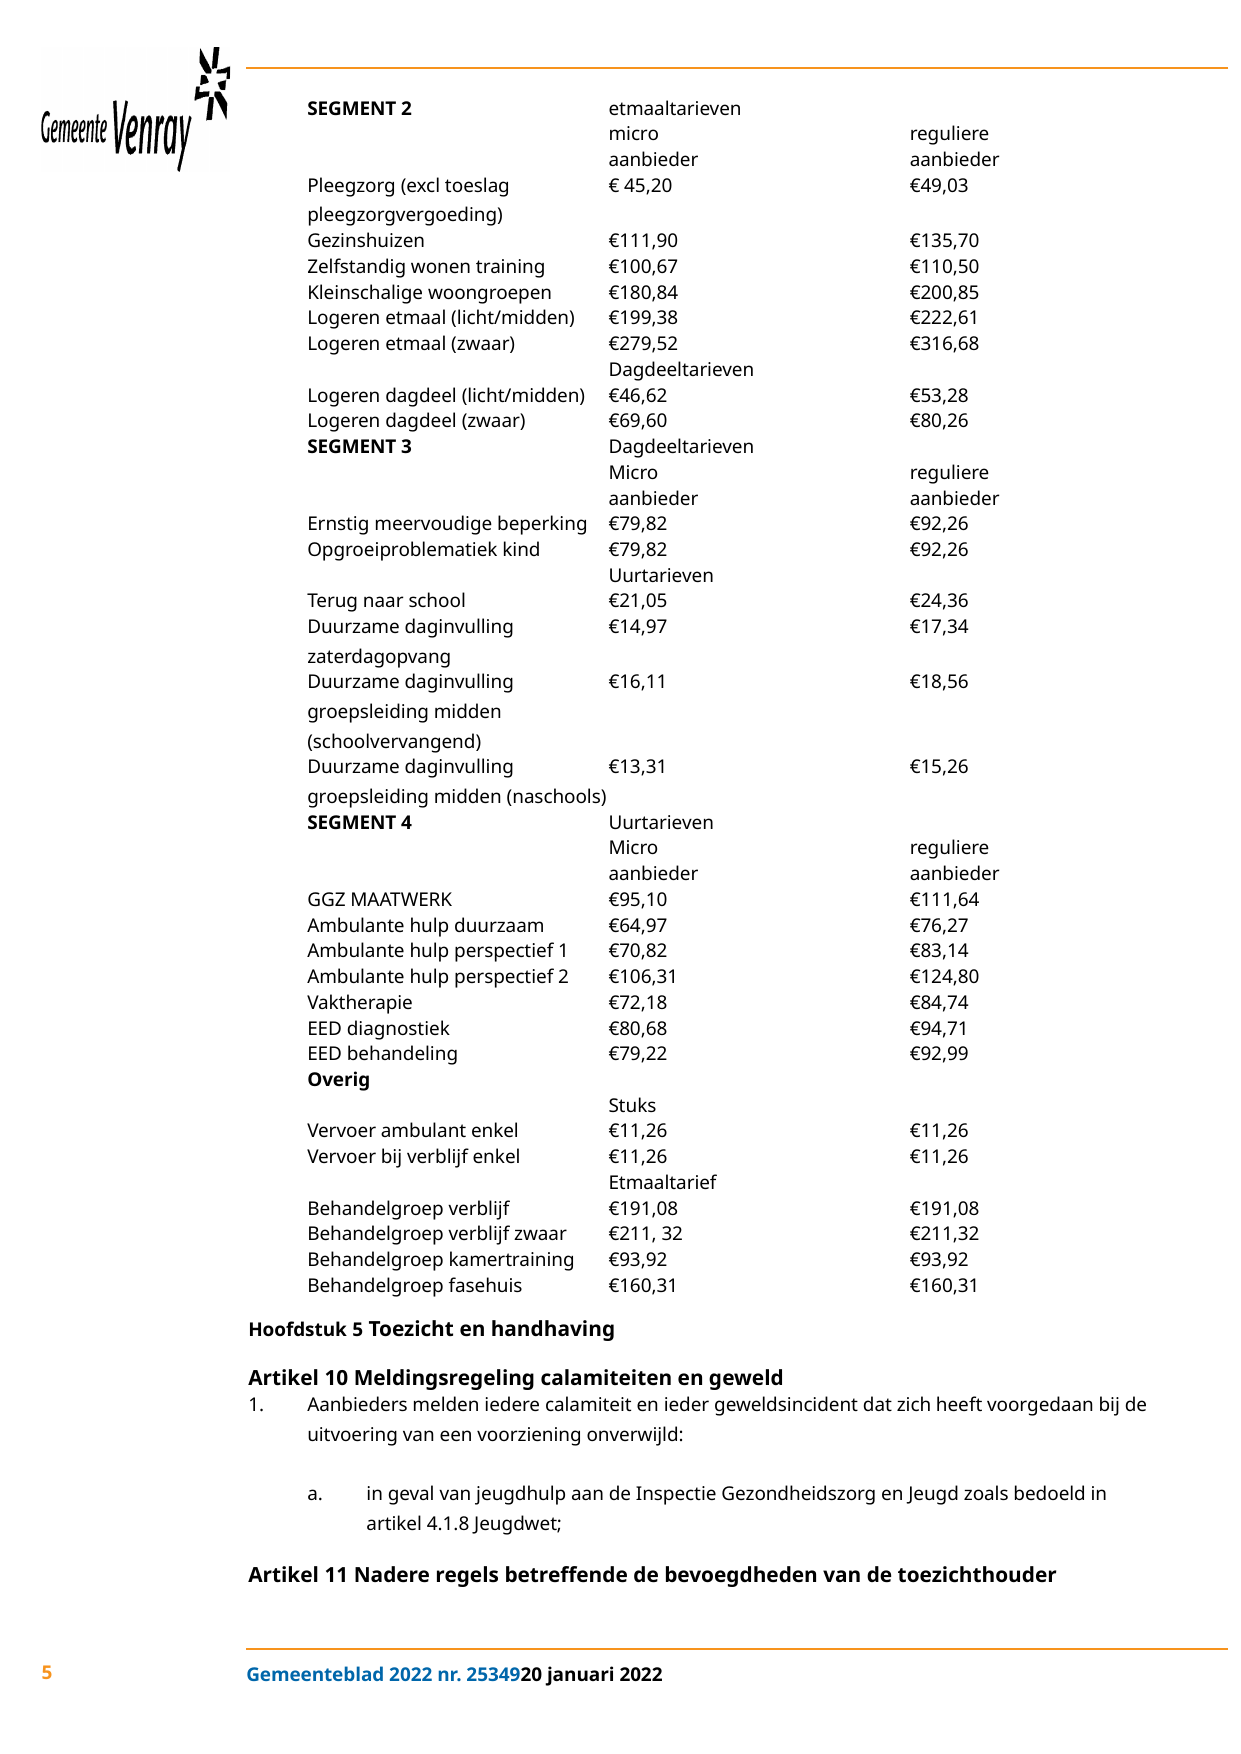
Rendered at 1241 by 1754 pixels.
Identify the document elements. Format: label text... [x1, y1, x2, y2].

table_cell Pleegzorg (excl toeslag pleegzorgvergoeding) [307, 172, 608, 227]
table_cell Overig [307, 1066, 608, 1092]
table_cell Duurzame daginvulling groepsleiding midden (schoolvervangend) [307, 669, 608, 753]
picture [41, 47, 231, 172]
table_cell EED behandeling [307, 1040, 608, 1066]
table_cell Gezinshuizen [307, 228, 608, 253]
text Artikel 11 Nadere regels betreffende de bevoegdheden van de toezichthouder [248, 1560, 1152, 1589]
table_cell €211, 32 [608, 1221, 909, 1246]
table_cell Ambulante hulp duurzaam [307, 912, 608, 937]
table_cell Opgroeiproblematiek kind [307, 536, 608, 562]
table_cell Dagdeeltarieven [608, 356, 1211, 382]
table_cell Behandelgroep verblijf [307, 1195, 608, 1221]
table_cell €16,11 [608, 669, 909, 753]
table_cell Dagdeeltarieven [608, 433, 1211, 459]
table_cell €14,97 [608, 613, 909, 669]
table_cell €191,08 [608, 1195, 909, 1221]
table_cell €124,80 [910, 963, 1211, 989]
table_cell Kleinschalige woongroepen [307, 279, 608, 304]
table_cell €92,99 [910, 1040, 1211, 1066]
table_cell €17,34 [910, 613, 1211, 669]
table_cell €111,64 [910, 886, 1211, 912]
table_cell Vaktherapie [307, 989, 608, 1015]
table_cell €92,26 [910, 536, 1211, 562]
table_cell €80,26 [910, 408, 1211, 433]
table_cell €93,92 [910, 1246, 1211, 1272]
table_cell €79,22 [608, 1040, 909, 1066]
table_cell €211,32 [910, 1221, 1211, 1246]
table_cell € 45,20 [608, 172, 909, 227]
table_cell €18,56 [910, 669, 1211, 753]
table_cell [608, 1066, 909, 1092]
table_cell €160,31 [910, 1272, 1211, 1298]
table_cell aanbieder [910, 485, 1211, 510]
table_cell Behandelgroep kamertraining [307, 1246, 608, 1272]
table_cell SEGMENT 4 [307, 809, 608, 886]
table_cell €64,97 [608, 912, 909, 937]
table_cell €106,31 [608, 963, 909, 989]
list Aanbieders melden iedere calamiteit en ieder geweldsincident dat zich heeft voorgedaan bij de uitvoering van een voorziening onverwijld: [248, 1392, 1152, 1447]
table_cell €49,03 [910, 172, 1211, 227]
table_cell Micro [608, 835, 909, 860]
table_header etmaaltarieven [608, 95, 1211, 121]
table_cell Logeren dagdeel (licht/midden) [307, 382, 608, 407]
table_cell EED diagnostiek [307, 1015, 608, 1040]
table_cell €11,26 [910, 1143, 1211, 1169]
table_cell Logeren dagdeel (zwaar) [307, 408, 608, 433]
table_cell [307, 562, 608, 588]
table_header SEGMENT 2 [307, 95, 608, 172]
table_cell Terug naar school [307, 588, 608, 613]
table_cell €11,26 [608, 1143, 909, 1169]
table_cell €100,67 [608, 253, 909, 279]
table_cell €160,31 [608, 1272, 909, 1298]
table_cell Ambulante hulp perspectief 1 [307, 938, 608, 963]
table_cell Uurtarieven [608, 809, 1211, 834]
table_cell Logeren etmaal (zwaar) [307, 330, 608, 356]
table_cell [307, 1092, 608, 1118]
table_cell €93,92 [608, 1246, 909, 1272]
table_cell SEGMENT 3 [307, 433, 608, 510]
table_cell Logeren etmaal (licht/midden) [307, 305, 608, 330]
table_cell reguliere [910, 835, 1211, 860]
table_cell €316,68 [910, 330, 1211, 356]
table_cell Behandelgroep fasehuis [307, 1272, 608, 1298]
text Artikel 10 Meldingsregeling calamiteiten en geweld [248, 1363, 1152, 1392]
table_cell €92,26 [910, 510, 1211, 536]
table_cell Uurtarieven [608, 562, 1211, 588]
table_cell Ernstig meervoudige beperking [307, 510, 608, 536]
table_cell €83,14 [910, 938, 1211, 963]
table_cell [307, 1169, 608, 1195]
table_cell €191,08 [910, 1195, 1211, 1221]
table_cell Duurzame daginvulling groepsleiding midden (naschools) [307, 754, 608, 809]
table_cell aanbieder [608, 485, 909, 510]
table_cell reguliere [910, 459, 1211, 485]
table_cell micro [608, 121, 909, 146]
table_cell €21,05 [608, 588, 909, 613]
table_cell €80,68 [608, 1015, 909, 1040]
table_cell €72,18 [608, 989, 909, 1015]
table_cell Micro [608, 459, 909, 485]
table_cell €46,62 [608, 382, 909, 407]
table_cell €24,36 [910, 588, 1211, 613]
table_cell Vervoer ambulant enkel [307, 1118, 608, 1143]
table_cell Stuks [608, 1092, 1211, 1118]
table_cell €180,84 [608, 279, 909, 304]
table_cell €111,90 [608, 228, 909, 253]
table_cell €69,60 [608, 408, 909, 433]
text Hoofdstuk 5 Toezicht en handhaving [248, 1314, 1152, 1342]
table_cell €84,74 [910, 989, 1211, 1015]
table_cell €279,52 [608, 330, 909, 356]
table_cell Ambulante hulp perspectief 2 [307, 963, 608, 989]
table_cell €79,82 [608, 536, 909, 562]
table_cell Behandelgroep verblijf zwaar [307, 1221, 608, 1246]
table_cell aanbieder [608, 146, 909, 172]
table_cell €94,71 [910, 1015, 1211, 1040]
table_cell €200,85 [910, 279, 1211, 304]
table_cell Etmaaltarief [608, 1169, 1211, 1195]
table_cell reguliere [910, 121, 1211, 146]
table_cell €110,50 [910, 253, 1211, 279]
table_cell Zelfstandig wonen training [307, 253, 608, 279]
table_cell Duurzame daginvulling zaterdagopvang [307, 613, 608, 669]
table_cell aanbieder [910, 860, 1211, 886]
table_cell €53,28 [910, 382, 1211, 407]
table_cell €222,61 [910, 305, 1211, 330]
table_cell €95,10 [608, 886, 909, 912]
table_cell €79,82 [608, 510, 909, 536]
table_cell €135,70 [910, 228, 1211, 253]
table_cell €11,26 [910, 1118, 1211, 1143]
table_cell €13,31 [608, 754, 909, 809]
table_cell GGZ MAATWERK [307, 886, 608, 912]
table_cell €11,26 [608, 1118, 909, 1143]
table_cell aanbieder [608, 860, 909, 886]
table_cell €76,27 [910, 912, 1211, 937]
table_cell [307, 356, 608, 382]
table_cell Vervoer bij verblijf enkel [307, 1143, 608, 1169]
table_cell €70,82 [608, 938, 909, 963]
table_cell €15,26 [910, 754, 1211, 809]
table_cell €199,38 [608, 305, 909, 330]
table_cell [910, 1066, 1211, 1092]
list in geval van jeugdhulp aan de Inspectie Gezondheidszorg en Jeugd zoals bedoeld in artikel 4.1.8 Jeugdwet; [307, 1480, 1152, 1536]
table_cell aanbieder [910, 146, 1211, 172]
